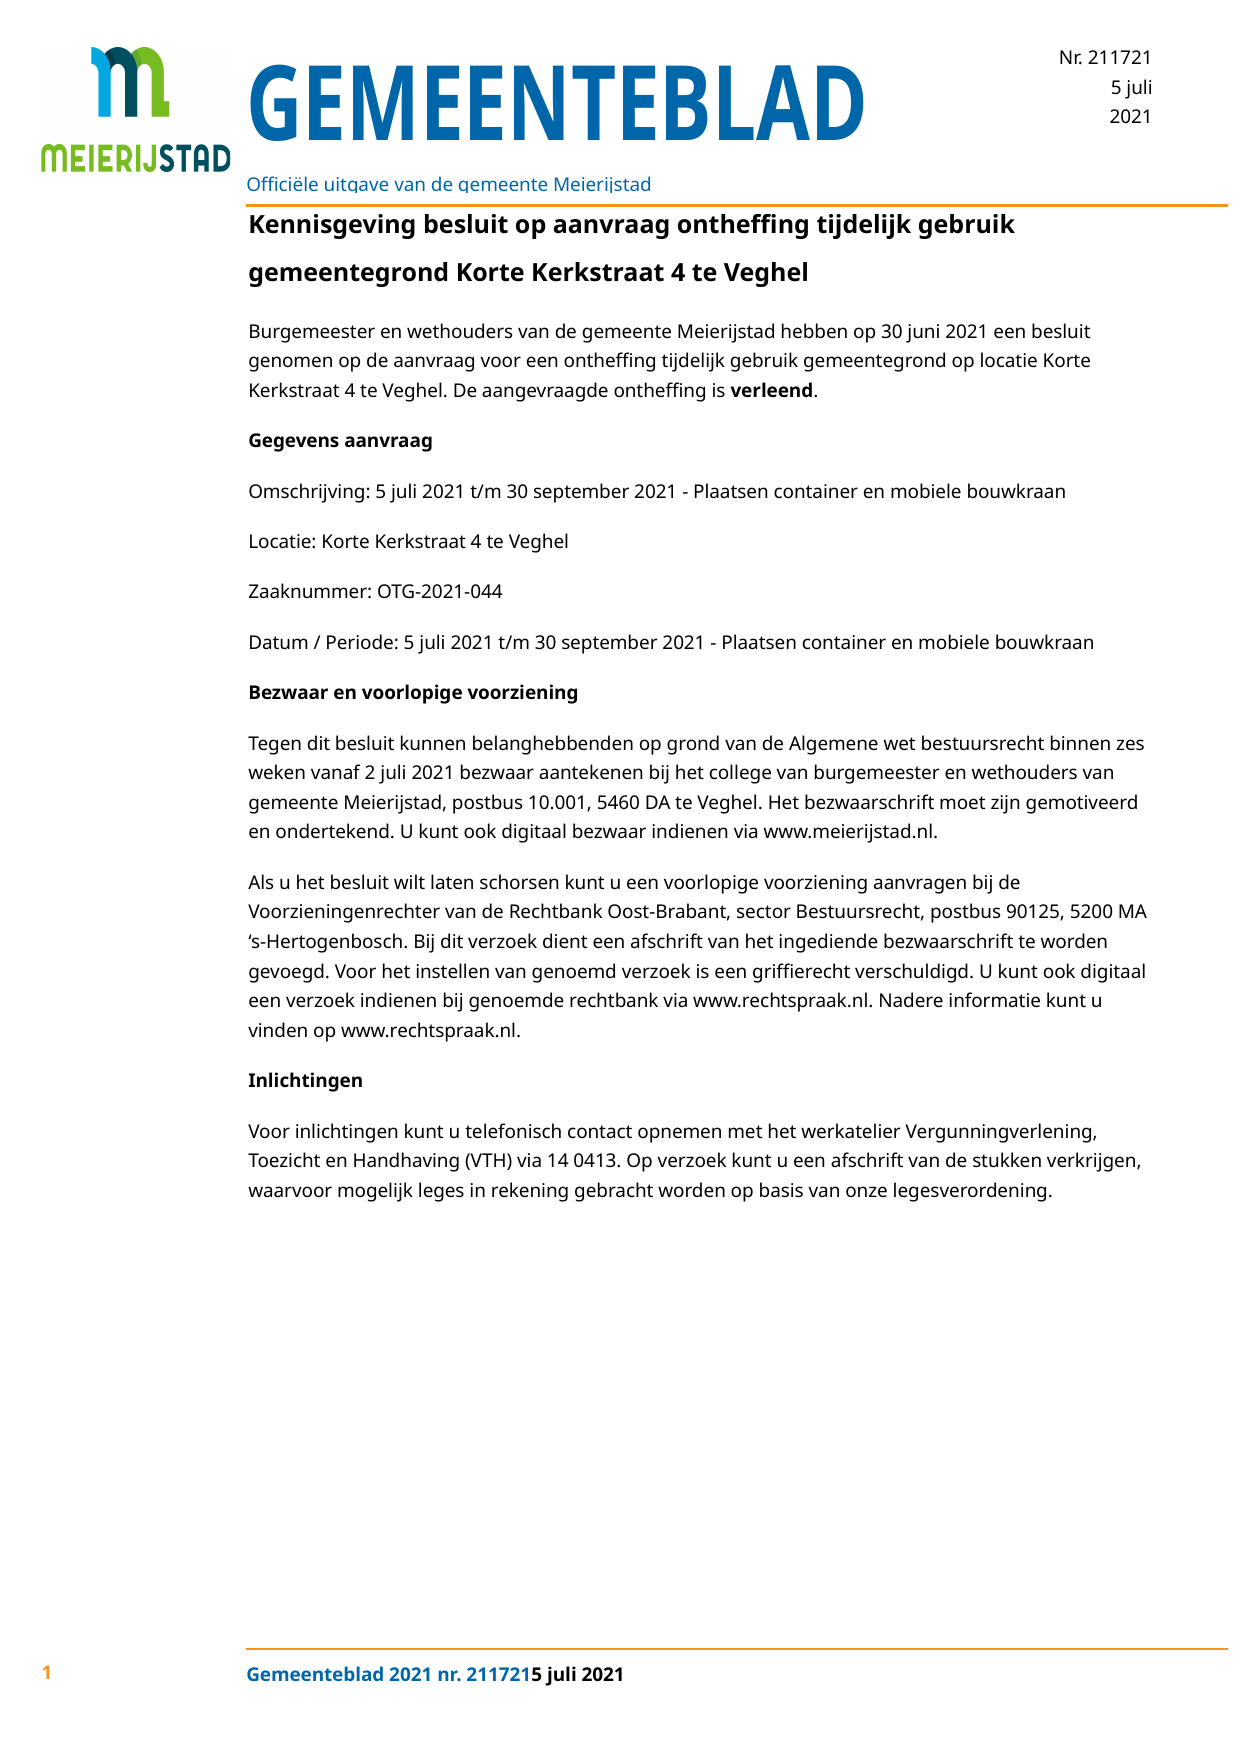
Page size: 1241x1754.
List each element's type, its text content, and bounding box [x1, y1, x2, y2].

text Kennisgeving besluit op aanvraag ontheffing tijdelijk gebruik gemeentegrond Korte Kerkstraat 4 te Veghel [248, 207, 1152, 288]
text Tegen dit besluit kunnen belanghebbenden op grond van de Algemene wet bestuursrecht binnen zes weken vanaf 2 juli 2021 bezwaar aantekenen bij het college van burgemeester en wethouders van gemeente Meierijstad, postbus 10.001, 5460 DA te Veghel. Het bezwaarschrift moet zijn gemotiveerd en ondertekend. U kunt ook digitaal bezwaar indienen via www.meierijstad.nl. [248, 730, 1152, 844]
text Voor inlichtingen kunt u telefonisch contact opnemen met het werkatelier Vergunningverlening, Toezicht en Handhaving (VTH) via 14 0413. Op verzoek kunt u een afschrift van de stukken verkrijgen, waarvoor mogelijk leges in rekening gebracht worden op basis van onze legesverordening. [248, 1118, 1152, 1203]
text Datum / Periode: 5 juli 2021 t/m 30 september 2021 - Plaatsen container en mobiele bouwkraan [248, 629, 1152, 655]
picture [41, 47, 231, 172]
text Burgemeester en wethouders van de gemeente Meierijstad hebben op 30 juni 2021 een besluit genomen op de aanvraag voor een ontheffing tijdelijk gebruik gemeentegrond op locatie Korte Kerkstraat 4 te Veghel. De aangevraagde ontheffing is verleend. [248, 318, 1152, 403]
text Inlichtingen [248, 1067, 1152, 1093]
text Zaaknummer: OTG-2021-044 [248, 579, 1152, 604]
text Gegevens aanvraag [248, 427, 1152, 453]
text Locatie: Korte Kerkstraat 4 te Veghel [248, 528, 1152, 554]
text Bezwaar en voorlopige voorziening [248, 679, 1152, 705]
text Omschrijving: 5 juli 2021 t/m 30 september 2021 - Plaatsen container en mobiele bouwkraan [248, 478, 1152, 504]
text Als u het besluit wilt laten schorsen kunt u een voorlopige voorziening aanvragen bij de Voorzieningenrechter van de Rechtbank Oost-Brabant, sector Bestuursrecht, postbus 90125, 5200 MA ‘s-Hertogenbosch. Bij dit verzoek dient een afschrift van het ingediende bezwaarschrift te worden gevoegd. Voor het instellen van genoemd verzoek is een griffierecht verschuldigd. U kunt ook digitaal een verzoek indienen bij genoemde rechtbank via www.rechtspraak.nl. Nadere informatie kunt u vinden op www.rechtspraak.nl. [248, 869, 1152, 1043]
